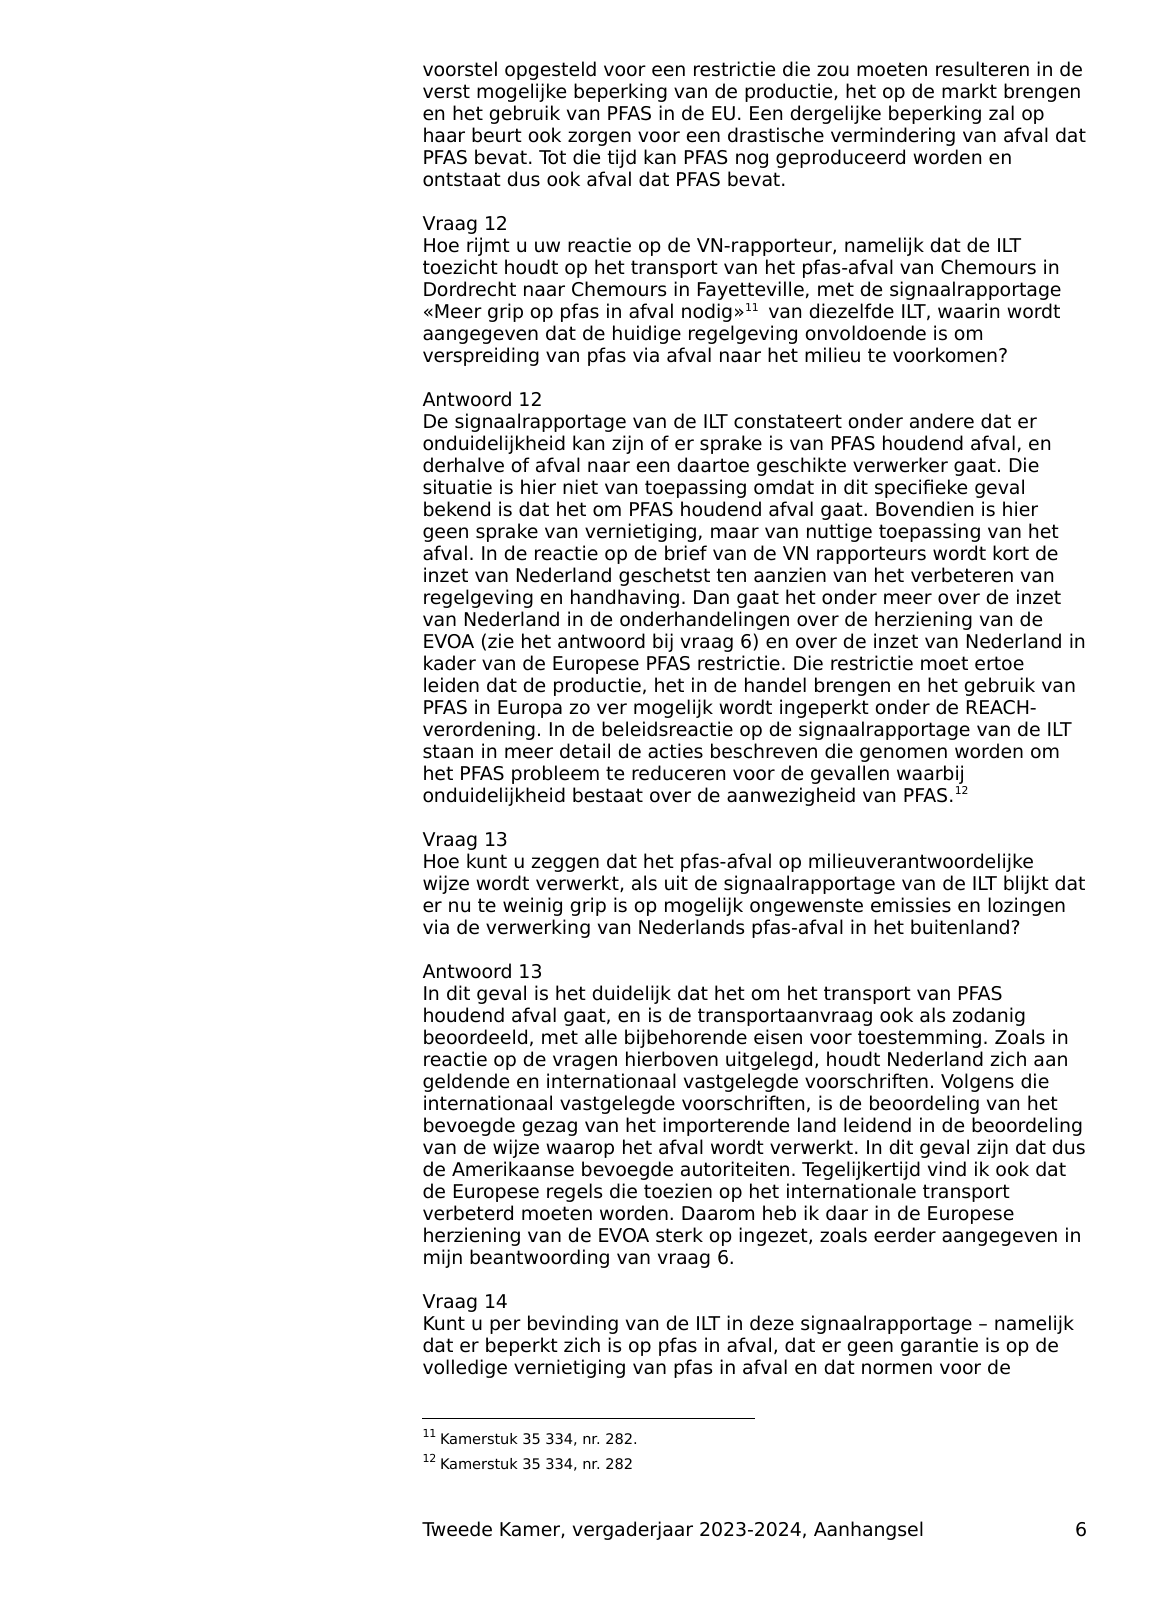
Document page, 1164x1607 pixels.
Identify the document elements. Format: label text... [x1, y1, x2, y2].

text Vraag 14 [422, 1291, 1087, 1313]
text Vraag 13 [422, 829, 1087, 851]
text De signaalrapportage van de ILT constateert onder andere dat er onduidelijkheid kan zijn of er sprake is van PFAS houdend afval, en derhalve of afval naar een daartoe geschikte verwerker gaat. Die situatie is hier niet van toepassing omdat in dit specifieke geval bekend is dat het om PFAS houdend afval gaat. Bovendien is hier geen sprake van vernietiging, maar van nuttige toepassing van het afval. In de reactie op de brief van de VN rapporteurs wordt kort de inzet van Nederland geschetst ten aanzien van het verbeteren van regelgeving en handhaving. Dan gaat het onder meer over de inzet van Nederland in de onderhandelingen over de herziening van de EVOA (zie het antwoord bij vraag 6) en over de inzet van Nederland in kader van de Europese PFAS restrictie. Die restrictie moet ertoe leiden dat de productie, het in de handel brengen en het gebruik van PFAS in Europa zo ver mogelijk wordt ingeperkt onder de REACH-verordening. In de beleidsreactie op de signaalrapportage van de ILT staan in meer detail de acties beschreven die genomen worden om het PFAS probleem te reduceren voor de gevallen waarbij onduidelijkheid bestaat over de aanwezigheid van PFAS. [422, 411, 1087, 807]
text Antwoord 13 [422, 961, 1087, 983]
text In dit geval is het duidelijk dat het om het transport van PFAS houdend afval gaat, en is de transportaanvraag ook als zodanig beoordeeld, met alle bijbehorende eisen voor toestemming. Zoals in reactie op de vragen hierboven uitgelegd, houdt Nederland zich aan geldende en internationaal vastgelegde voorschriften. Volgens die internationaal vastgelegde voorschriften, is de beoordeling van het bevoegde gezag van het importerende land leidend in de beoordeling van de wijze waarop het afval wordt verwerkt. In dit geval zijn dat dus de Amerikaanse bevoegde autoriteiten. Tegelijkertijd vind ik ook dat de Europese regels die toezien op het internationale transport verbeterd moeten worden. Daarom heb ik daar in de Europese herziening van de EVOA sterk op ingezet, zoals eerder aangegeven in mijn beantwoording van vraag 6. [422, 983, 1087, 1269]
text Antwoord 12 [422, 389, 1087, 411]
text Hoe kunt u zeggen dat het pfas-afval op milieuverantwoordelijke wijze wordt verwerkt, als uit de signaalrapportage van de ILT blijkt dat er nu te weinig grip is op mogelijk ongewenste emissies en lozingen via de verwerking van Nederlands pfas-afval in het buitenland? [422, 851, 1087, 939]
text voorstel opgesteld voor een restrictie die zou moeten resulteren in de verst mogelijke beperking van de productie, het op de markt brengen en het gebruik van PFAS in de EU. Een dergelijke beperking zal op haar beurt ook zorgen voor een drastische vermindering van afval dat PFAS bevat. Tot die tijd kan PFAS nog geproduceerd worden en ontstaat dus ook afval dat PFAS bevat. [422, 59, 1087, 191]
text Kamerstuk 35 334, nr. 282 [422, 1452, 1087, 1474]
text Hoe rijmt u uw reactie op de VN-rapporteur, namelijk dat de ILT toezicht houdt op het transport van het pfas-afval van Chemours in Dordrecht naar Chemours in Fayetteville, met de signaalrapportage «Meer grip op pfas in afval nodig» van diezelfde ILT, waarin wordt aangegeven dat de huidige regelgeving onvoldoende is om verspreiding van pfas via afval naar het milieu te voorkomen? [422, 235, 1087, 367]
text Kunt u per bevinding van de ILT in deze signaalrapportage – namelijk dat er beperkt zich is op pfas in afval, dat er geen garantie is op de volledige vernietiging van pfas in afval en dat normen voor de [422, 1313, 1087, 1379]
text Kamerstuk 35 334, nr. 282. [422, 1427, 1087, 1449]
text Vraag 12 [422, 213, 1087, 235]
